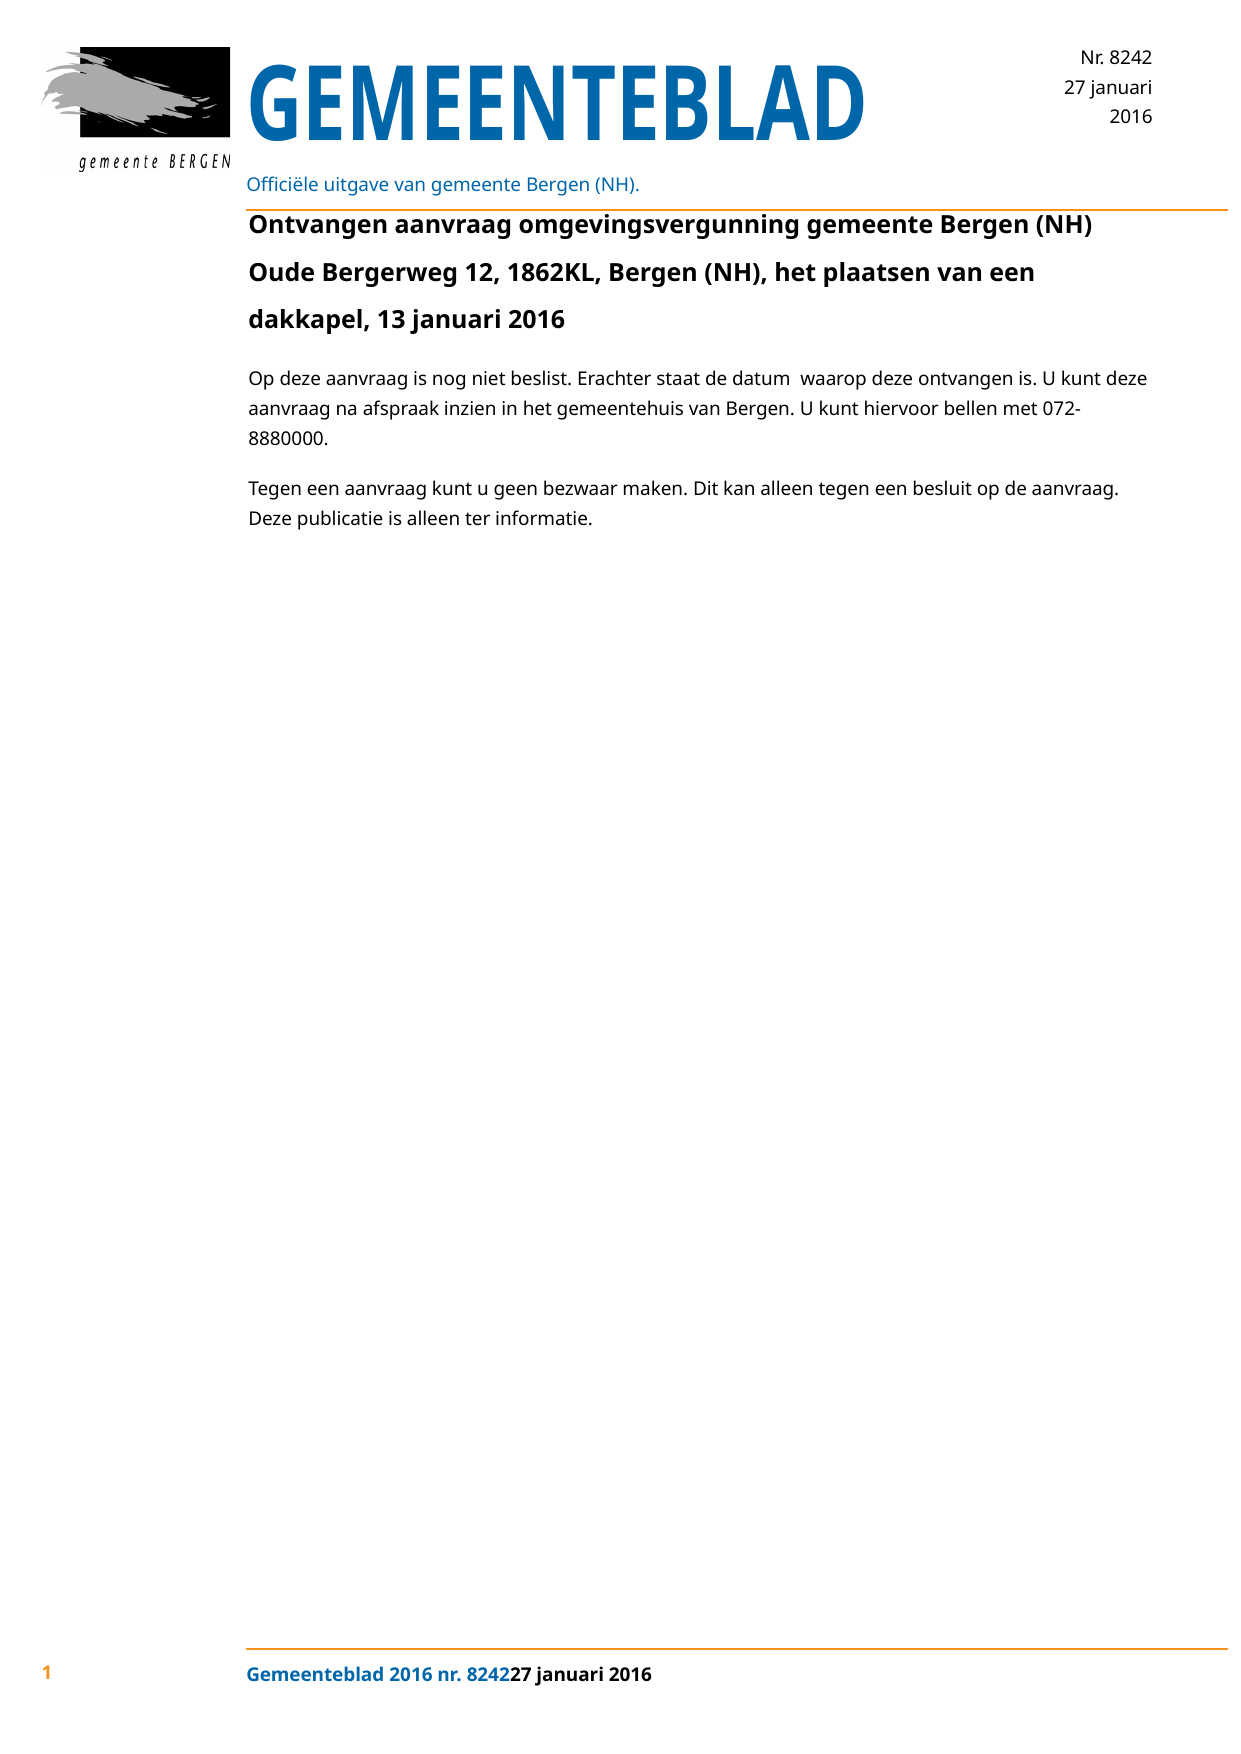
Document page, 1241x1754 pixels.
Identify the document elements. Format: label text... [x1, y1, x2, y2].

text Tegen een aanvraag kunt u geen bezwaar maken. Dit kan alleen tegen een besluit op de aanvraag. Deze publicatie is alleen ter informatie. [248, 475, 1152, 530]
text Ontvangen aanvraag omgevingsvergunning gemeente Bergen (NH) Oude Bergerweg 12, 1862KL, Bergen (NH), het plaatsen van een dakkapel, 13 januari 2016 [248, 211, 1152, 336]
text Op deze aanvraag is nog niet beslist. Erachter staat de datum waarop deze ontvangen is. U kunt deze aanvraag na afspraak inzien in het gemeentehuis van Bergen. U kunt hiervoor bellen met 072-8880000. [248, 366, 1152, 450]
picture [41, 47, 231, 172]
